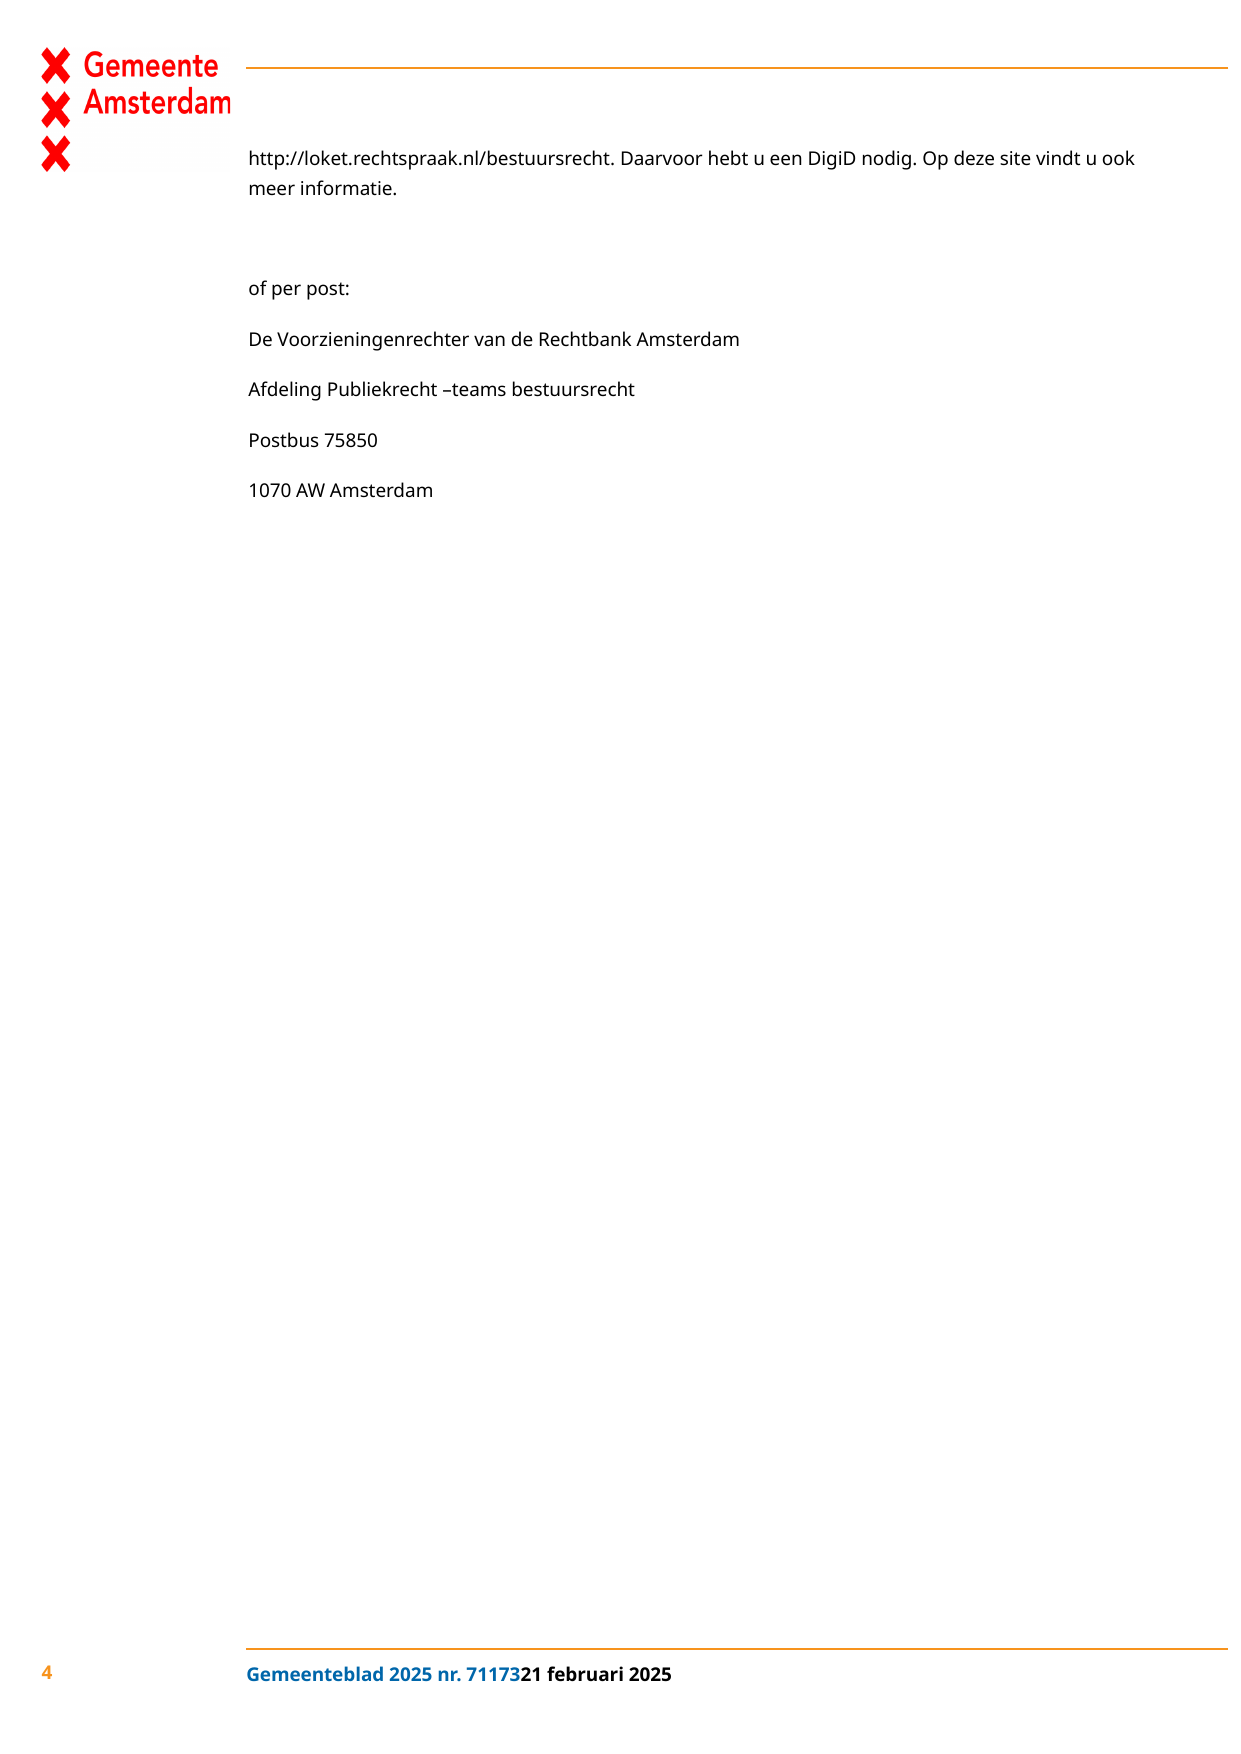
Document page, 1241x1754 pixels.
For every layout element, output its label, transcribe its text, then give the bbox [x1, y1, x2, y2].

text http://loket.rechtspraak.nl/bestuursrecht. Daarvoor hebt u een DigiD nodig. Op deze site vindt u ook meer informatie. [248, 145, 1152, 201]
text Afdeling Publiekrecht –teams bestuursrecht [248, 376, 1152, 402]
text De Voorzieningenrechter van de Rechtbank Amsterdam [248, 326, 1152, 352]
text 1070 AW Amsterdam [248, 477, 1152, 503]
text Postbus 75850 [248, 427, 1152, 453]
text of per post: [248, 276, 1152, 301]
picture [41, 47, 231, 172]
